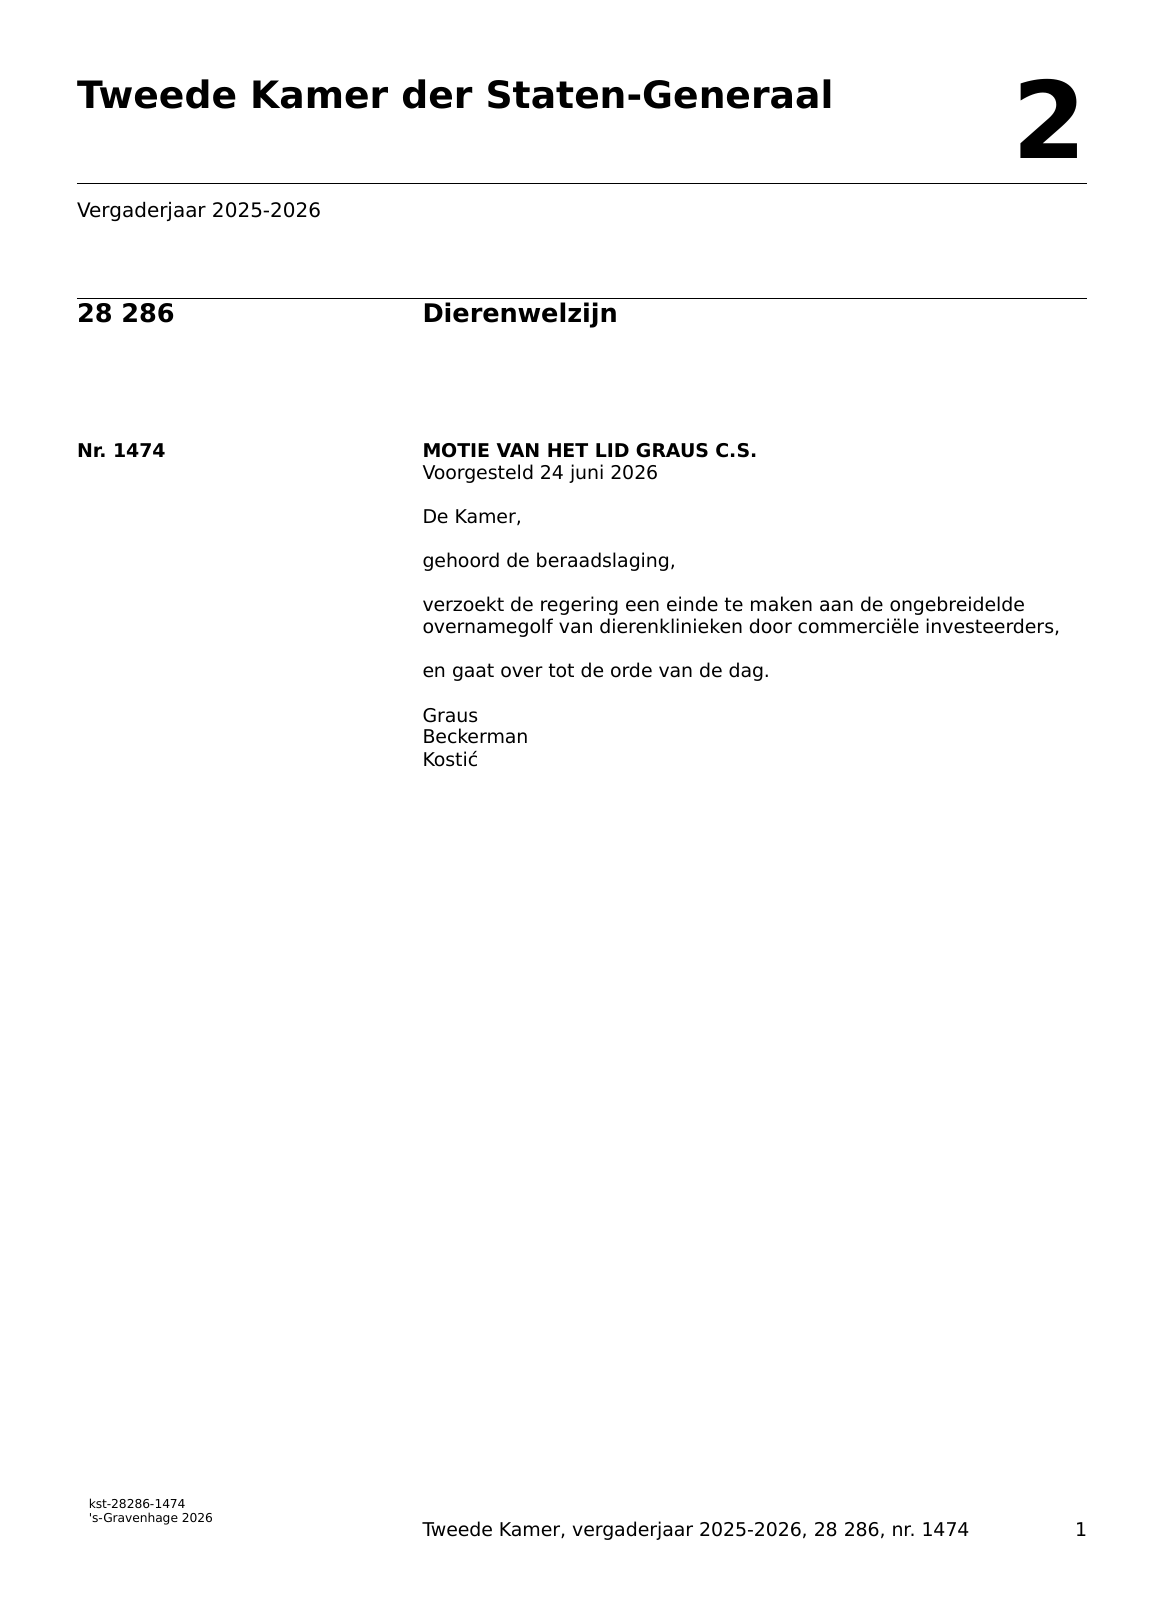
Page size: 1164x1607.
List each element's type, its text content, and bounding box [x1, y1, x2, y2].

text kst-28286-1474 [88, 1497, 323, 1511]
table_cell Vergaderjaar 2025-2026 [77, 184, 1087, 298]
table_header 2 [886, 59, 1087, 183]
subtitle 28 286 Dierenwelzijn [77, 299, 1087, 329]
table_header Tweede Kamer der Staten-Generaal [77, 59, 886, 183]
text Voorgesteld 24 juni 2026 [422, 462, 1087, 484]
text Kostić [422, 748, 1087, 770]
text Graus [422, 704, 1087, 726]
text verzoekt de regering een einde te maken aan de ongebreidelde overnamegolf van dierenklinieken door commerciële investeerders, [422, 594, 1087, 638]
text en gaat over tot de orde van de dag. [422, 660, 1087, 682]
text 's-Gravenhage 2026 [88, 1511, 323, 1525]
text Beckerman [422, 726, 1087, 748]
text gehoord de beraadslaging, [422, 550, 1087, 572]
text De Kamer, [422, 506, 1087, 528]
subtitle Nr. 1474 MOTIE VAN HET LID GRAUS C.S. [77, 440, 1087, 462]
